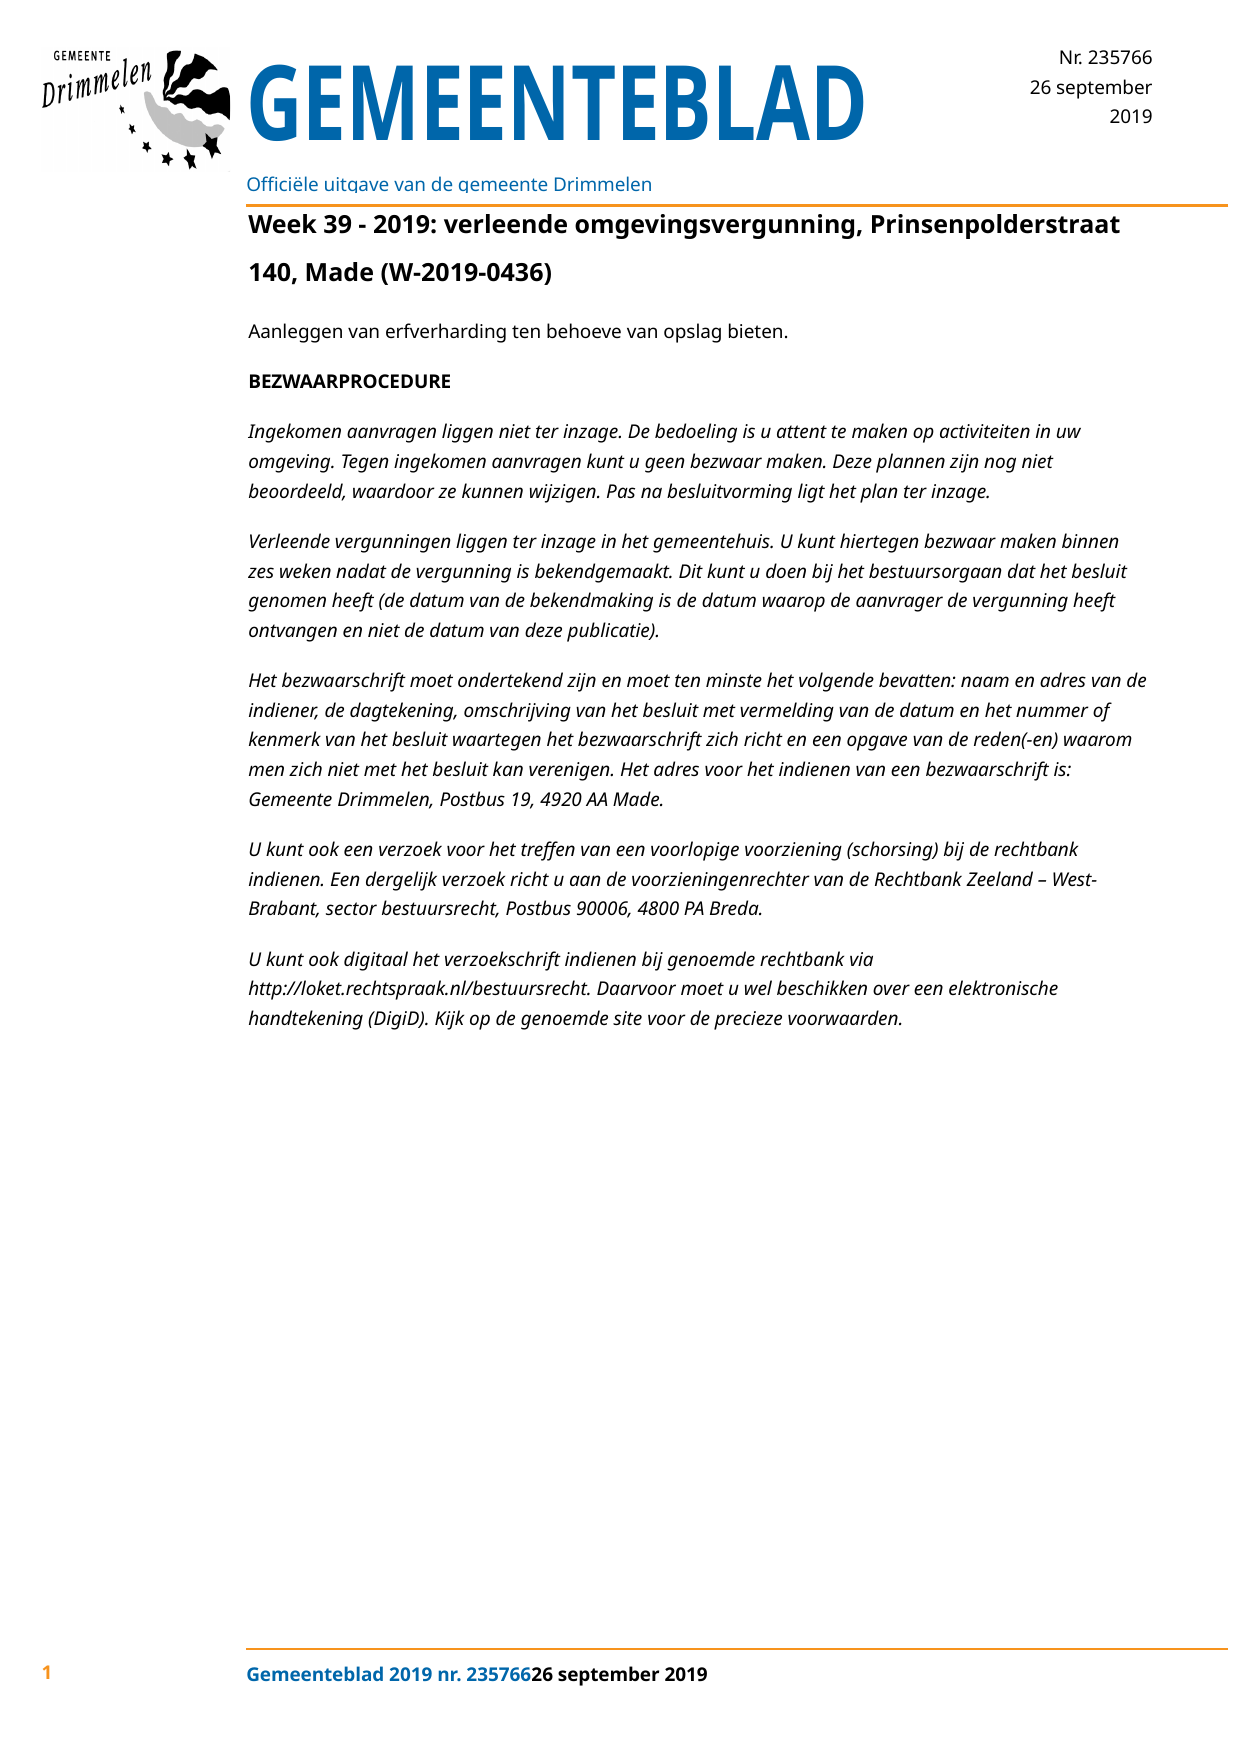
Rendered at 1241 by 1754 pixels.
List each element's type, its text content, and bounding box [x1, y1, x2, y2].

text Het bezwaarschrift moet ondertekend zijn en moet ten minste het volgende bevatten: naam en adres van de indiener, de dagtekening, omschrijving van het besluit met vermelding van de datum en het nummer of kenmerk van het besluit waartegen het bezwaarschrift zich richt en een opgave van de reden(-en) waarom men zich niet met het besluit kan verenigen. Het adres voor het indienen van een bezwaarschrift is: Gemeente Drimmelen, Postbus 19, 4920 AA Made. [248, 667, 1152, 812]
text Aanleggen van erfverharding ten behoeve van opslag bieten. [248, 318, 1152, 344]
text U kunt ook digitaal het verzoekschrift indienen bij genoemde rechtbank via http://loket.rechtspraak.nl/bestuursrecht. Daarvoor moet u wel beschikken over een elektronische handtekening (DigiD). Kijk op de genoemde site voor de precieze voorwaarden. [248, 946, 1152, 1031]
text BEZWAARPROCEDURE [248, 368, 1152, 394]
text Week 39 - 2019: verleende omgevingsvergunning, Prinsenpolderstraat 140, Made (W-2019-0436) [248, 207, 1152, 288]
text Verleende vergunningen liggen ter inzage in het gemeentehuis. U kunt hiertegen bezwaar maken binnen zes weken nadat de vergunning is bekendgemaakt. Dit kunt u doen bij het bestuursorgaan dat het besluit genomen heeft (de datum van de bekendmaking is de datum waarop de aanvrager de vergunning heeft ontvangen en niet de datum van deze publicatie). [248, 528, 1152, 643]
text Ingekomen aanvragen liggen niet ter inzage. De bedoeling is u attent te maken op activiteiten in uw omgeving. Tegen ingekomen aanvragen kunt u geen bezwaar maken. Deze plannen zijn nog niet beoordeeld, waardoor ze kunnen wijzigen. Pas na besluitvorming ligt het plan ter inzage. [248, 419, 1152, 504]
picture [41, 47, 231, 172]
text U kunt ook een verzoek voor het treffen van een voorlopige voorziening (schorsing) bij de rechtbank indienen. Een dergelijk verzoek richt u aan de voorzieningenrechter van de Rechtbank Zeeland – West-Brabant, sector bestuursrecht, Postbus 90006, 4800 PA Breda. [248, 836, 1152, 921]
